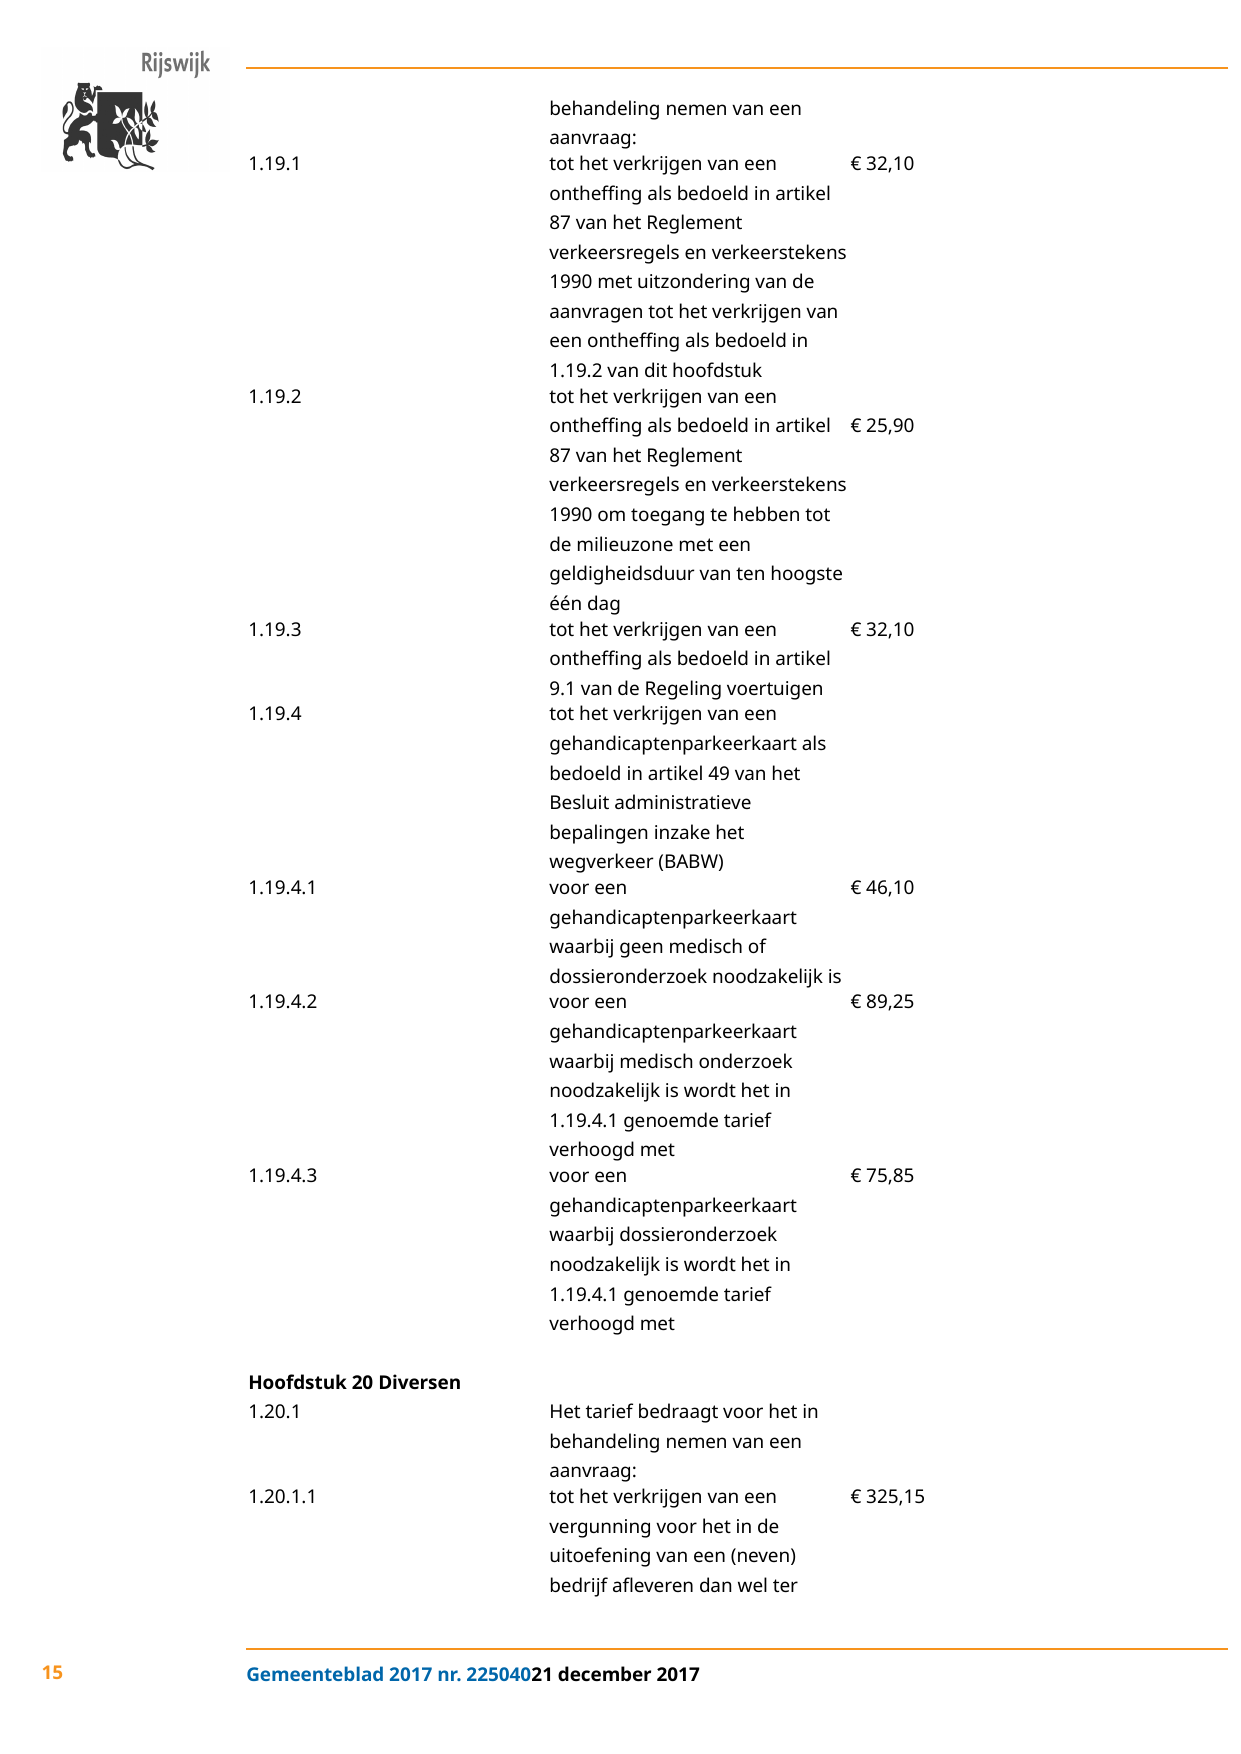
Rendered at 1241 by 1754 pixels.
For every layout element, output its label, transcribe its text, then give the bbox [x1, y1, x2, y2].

table_cell tot het verkrijgen van een gehandicaptenparkeerkaart als bedoeld in artikel 49 van het Besluit administratieve bepalingen inzake het wegverkeer (BABW) [549, 701, 850, 874]
table_cell voor een gehandicaptenparkeerkaart waarbij dossieronderzoek noodzakelijk is wordt het in 1.19.4.1 genoemde tarief verhoogd met [549, 1163, 850, 1336]
table_cell tot het verkrijgen van een ontheffing als bedoeld in artikel 87 van het Reglement verkeersregels en verkeerstekens 1990 om toegang te hebben tot de milieuzone met een geldigheidsduur van ten hoogste één dag [549, 383, 850, 616]
table_cell tot het verkrijgen van een vergunning voor het in de uitoefening van een (neven) bedrijf afleveren dan wel ter [549, 1484, 850, 1598]
table_cell € 46,10 [850, 874, 1152, 989]
text Hoofdstuk 20 Diversen [248, 1369, 1152, 1394]
table_cell 1.20.1.1 [248, 1484, 549, 1598]
table_cell 1.19.3 [248, 616, 549, 701]
table_cell € 89,25 [850, 989, 1152, 1162]
table_cell 1.19.4.2 [248, 989, 549, 1162]
table_cell 1.19.4.3 [248, 1163, 549, 1336]
table_cell tot het verkrijgen van een ontheffing als bedoeld in artikel 9.1 van de Regeling voertuigen [549, 616, 850, 701]
table_cell € 32,10 [850, 616, 1152, 701]
table_cell € 32,10 [850, 150, 1152, 383]
table_header [850, 1399, 1152, 1483]
table_cell tot het verkrijgen van een ontheffing als bedoeld in artikel 87 van het Reglement verkeersregels en verkeerstekens 1990 met uitzondering van de aanvragen tot het verkrijgen van een ontheffing als bedoeld in 1.19.2 van dit hoofdstuk [549, 150, 850, 383]
table_header Het tarief bedraagt voor het in behandeling nemen van een aanvraag: [549, 1399, 850, 1483]
table_header behandeling nemen van een aanvraag: [549, 95, 850, 150]
table_header 1.20.1 [248, 1399, 549, 1483]
table_cell 1.19.4 [248, 701, 549, 874]
table_cell 1.19.2 [248, 383, 549, 616]
table_header [248, 95, 549, 150]
table_cell € 25,90 [850, 383, 1152, 616]
table_cell voor een gehandicaptenparkeerkaart waarbij medisch onderzoek noodzakelijk is wordt het in 1.19.4.1 genoemde tarief verhoogd met [549, 989, 850, 1162]
table_cell 1.19.1 [248, 150, 549, 383]
table_cell 1.19.4.1 [248, 874, 549, 989]
table_cell € 325,15 [850, 1484, 1152, 1598]
table_cell voor een gehandicaptenparkeerkaart waarbij geen medisch of dossieronderzoek noodzakelijk is [549, 874, 850, 989]
picture [41, 47, 231, 172]
table_cell € 75,85 [850, 1163, 1152, 1336]
table_cell [850, 701, 1152, 874]
table_header [850, 95, 1152, 150]
